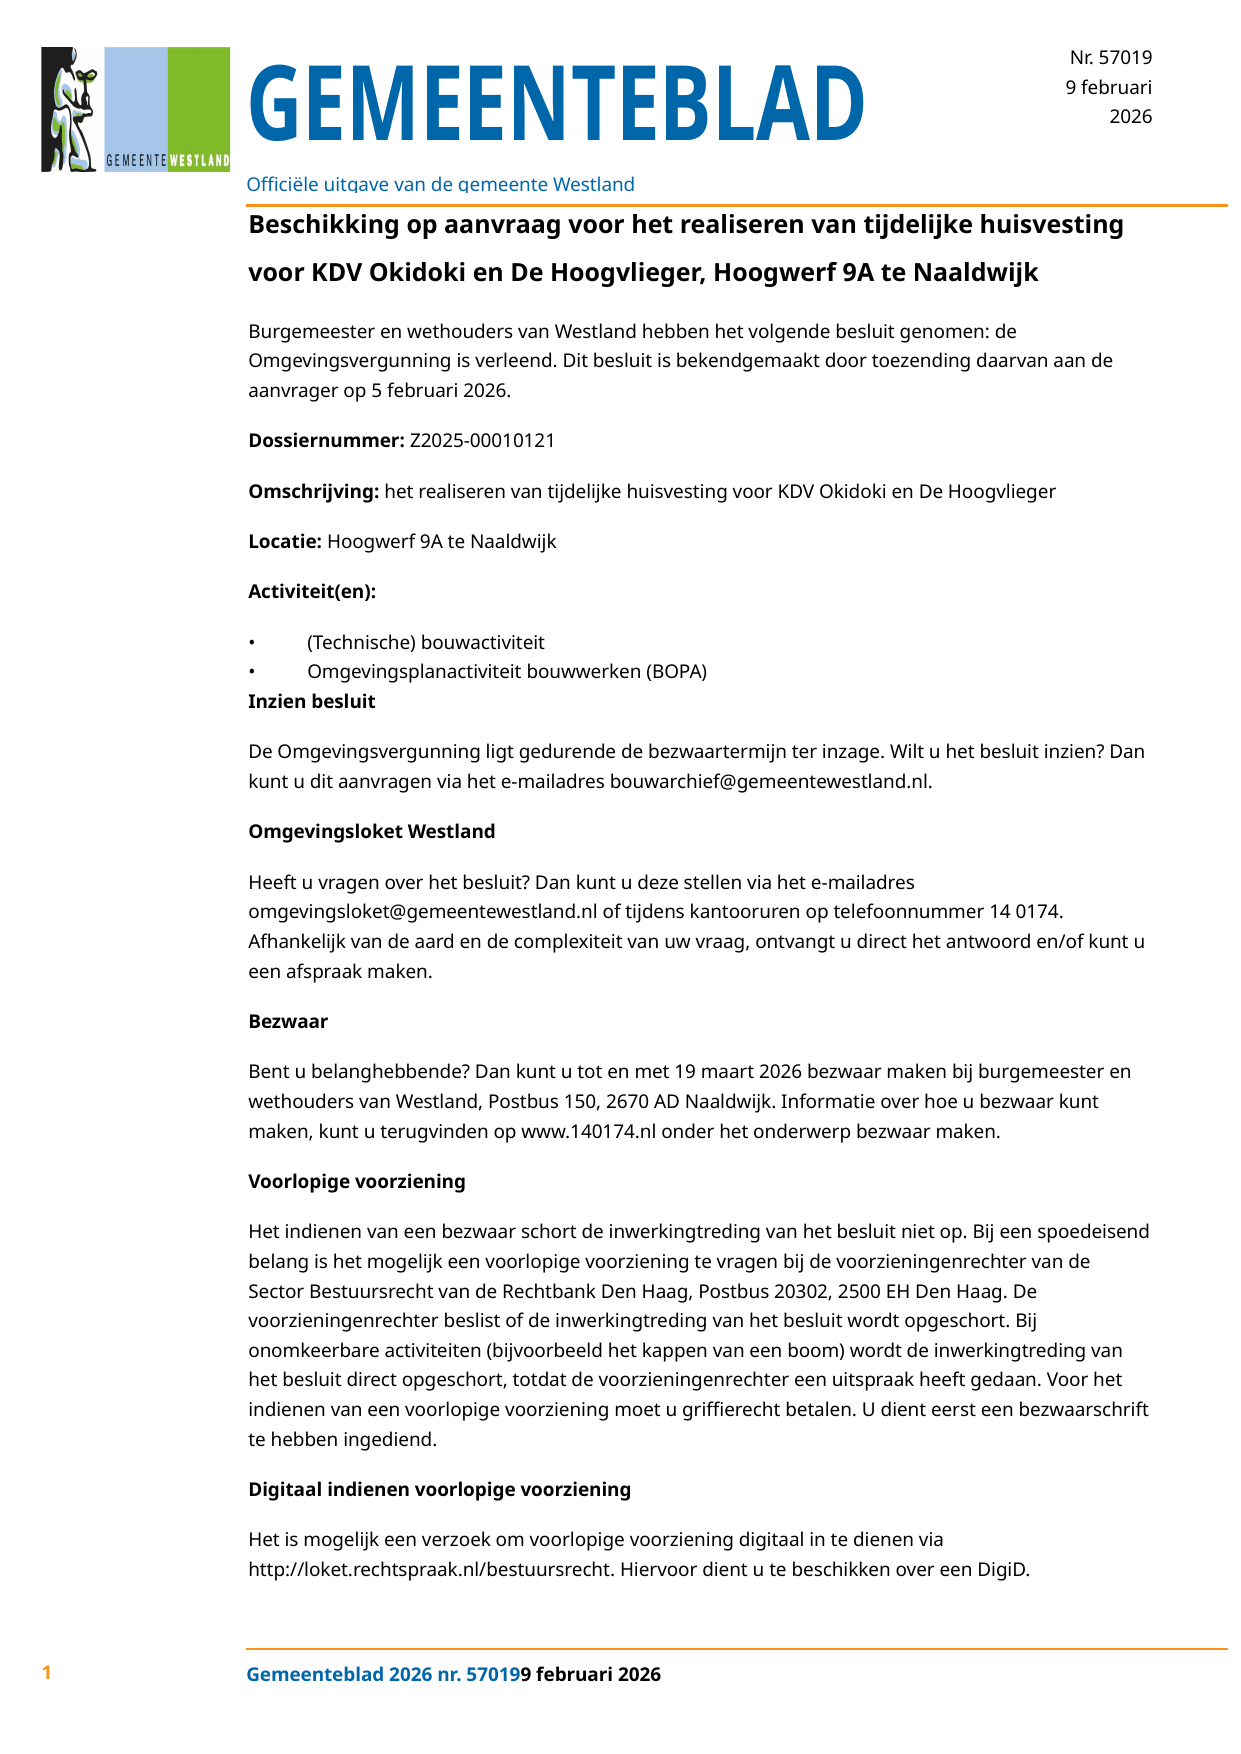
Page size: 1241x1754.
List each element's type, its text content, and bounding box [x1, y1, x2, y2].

text Het is mogelijk een verzoek om voorlopige voorziening digitaal in te dienen via http://loket.rechtspraak.nl/bestuursrecht. Hiervoor dient u te beschikken over een DigiD. [248, 1527, 1152, 1582]
text Dossiernummer: Z2025-00010121 [248, 427, 1152, 453]
text Het indienen van een bezwaar schort de inwerkingtreding van het besluit niet op. Bij een spoedeisend belang is het mogelijk een voorlopige voorziening te vragen bij de voorzieningenrechter van de Sector Bestuursrecht van de Rechtbank Den Haag, Postbus 20302, 2500 EH Den Haag. De voorzieningenrechter beslist of de inwerkingtreding van het besluit wordt opgeschort. Bij onomkeerbare activiteiten (bijvoorbeeld het kappen van een boom) wordt de inwerkingtreding van het besluit direct opgeschort, totdat de voorzieningenrechter een uitspraak heeft gedaan. Voor het indienen van een voorlopige voorziening moet u griffierecht betalen. U dient eerst een bezwaarschrift te hebben ingediend. [248, 1219, 1152, 1452]
text Bezwaar [248, 1008, 1152, 1034]
list Omgevingsplanactiviteit bouwwerken (BOPA) [248, 659, 1152, 684]
text Burgemeester en wethouders van Westland hebben het volgende besluit genomen: de Omgevingsvergunning is verleend. Dit besluit is bekendgemaakt door toezending daarvan aan de aanvrager op 5 februari 2026. [248, 318, 1152, 403]
list (Technische) bouwactiviteit [248, 629, 1152, 655]
text Digitaal indienen voorlopige voorziening [248, 1476, 1152, 1502]
text Voorlopige voorziening [248, 1168, 1152, 1194]
text Omschrijving: het realiseren van tijdelijke huisvesting voor KDV Okidoki en De Hoogvlieger [248, 478, 1152, 504]
text Activiteit(en): [248, 579, 1152, 604]
text Bent u belanghebbende? Dan kunt u tot en met 19 maart 2026 bezwaar maken bij burgemeester en wethouders van Westland, Postbus 150, 2670 AD Naaldwijk. Informatie over hoe u bezwaar kunt maken, kunt u terugvinden op www.140174.nl onder het onderwerp bezwaar maken. [248, 1059, 1152, 1144]
text Beschikking op aanvraag voor het realiseren van tijdelijke huisvesting voor KDV Okidoki en De Hoogvlieger, Hoogwerf 9A te Naaldwijk [248, 207, 1152, 288]
text Inzien besluit [248, 688, 1152, 714]
text Locatie: Hoogwerf 9A te Naaldwijk [248, 528, 1152, 554]
text Omgevingsloket Westland [248, 819, 1152, 844]
picture [41, 47, 231, 172]
text Heeft u vragen over het besluit? Dan kunt u deze stellen via het e-mailadres omgevingsloket@gemeentewestland.nl of tijdens kantooruren op telefoonnummer 14 0174. Afhankelijk van de aard en de complexiteit van uw vraag, ontvangt u direct het antwoord en/of kunt u een afspraak maken. [248, 869, 1152, 984]
text De Omgevingsvergunning ligt gedurende de bezwaartermijn ter inzage. Wilt u het besluit inzien? Dan kunt u dit aanvragen via het e-mailadres bouwarchief@gemeentewestland.nl. [248, 739, 1152, 794]
